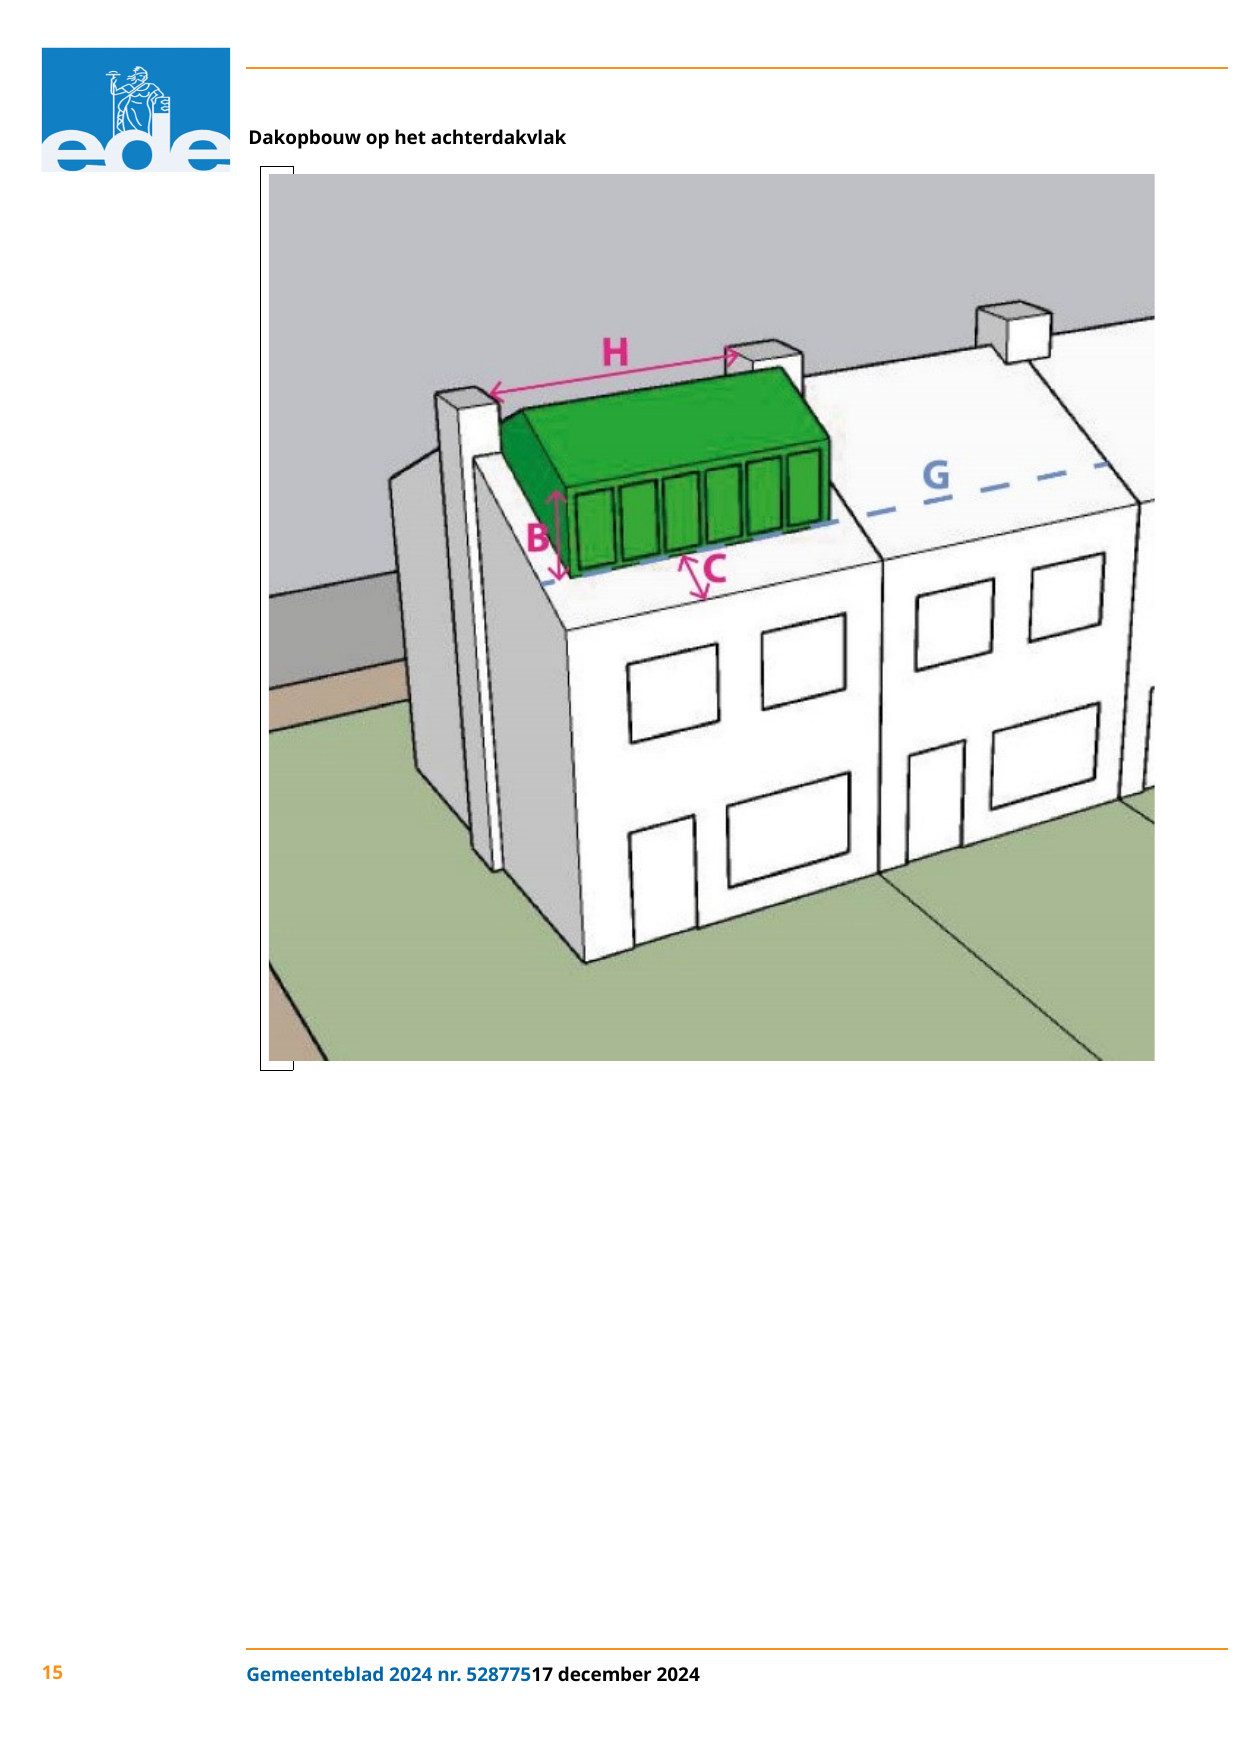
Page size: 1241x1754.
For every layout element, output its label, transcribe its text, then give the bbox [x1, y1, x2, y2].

picture [268, 174, 1155, 1061]
text Dakopbouw op het achterdakvlak [248, 124, 1152, 150]
picture [41, 47, 231, 172]
